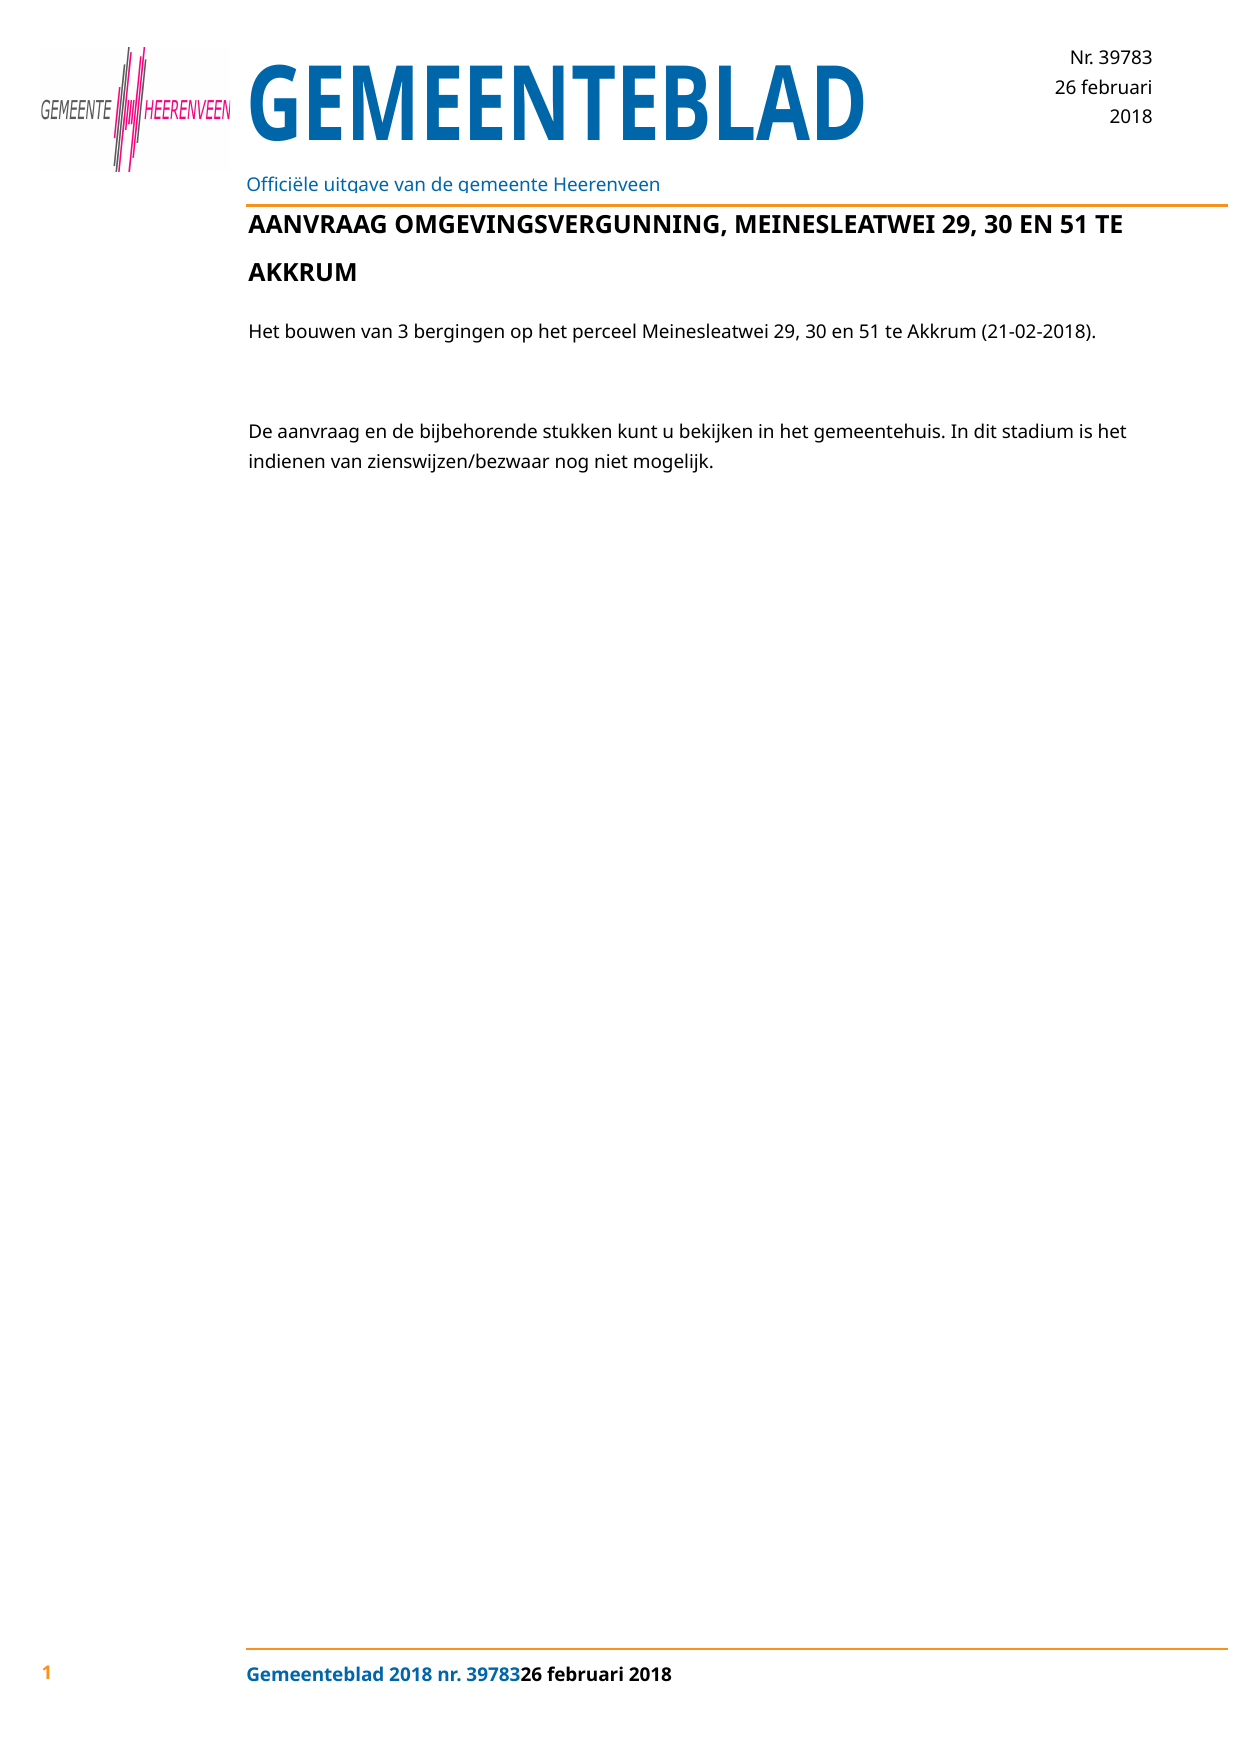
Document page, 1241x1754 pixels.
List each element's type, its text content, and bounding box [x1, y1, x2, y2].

text Het bouwen van 3 bergingen op het perceel Meinesleatwei 29, 30 en 51 te Akkrum (21-02-2018). [248, 318, 1152, 344]
picture [41, 47, 231, 172]
text AANVRAAG OMGEVINGSVERGUNNING, MEINESLEATWEI 29, 30 EN 51 TE AKKRUM [248, 207, 1152, 288]
text De aanvraag en de bijbehorende stukken kunt u bekijken in het gemeentehuis. In dit stadium is het indienen van zienswijzen/bezwaar nog niet mogelijk. [248, 419, 1152, 474]
